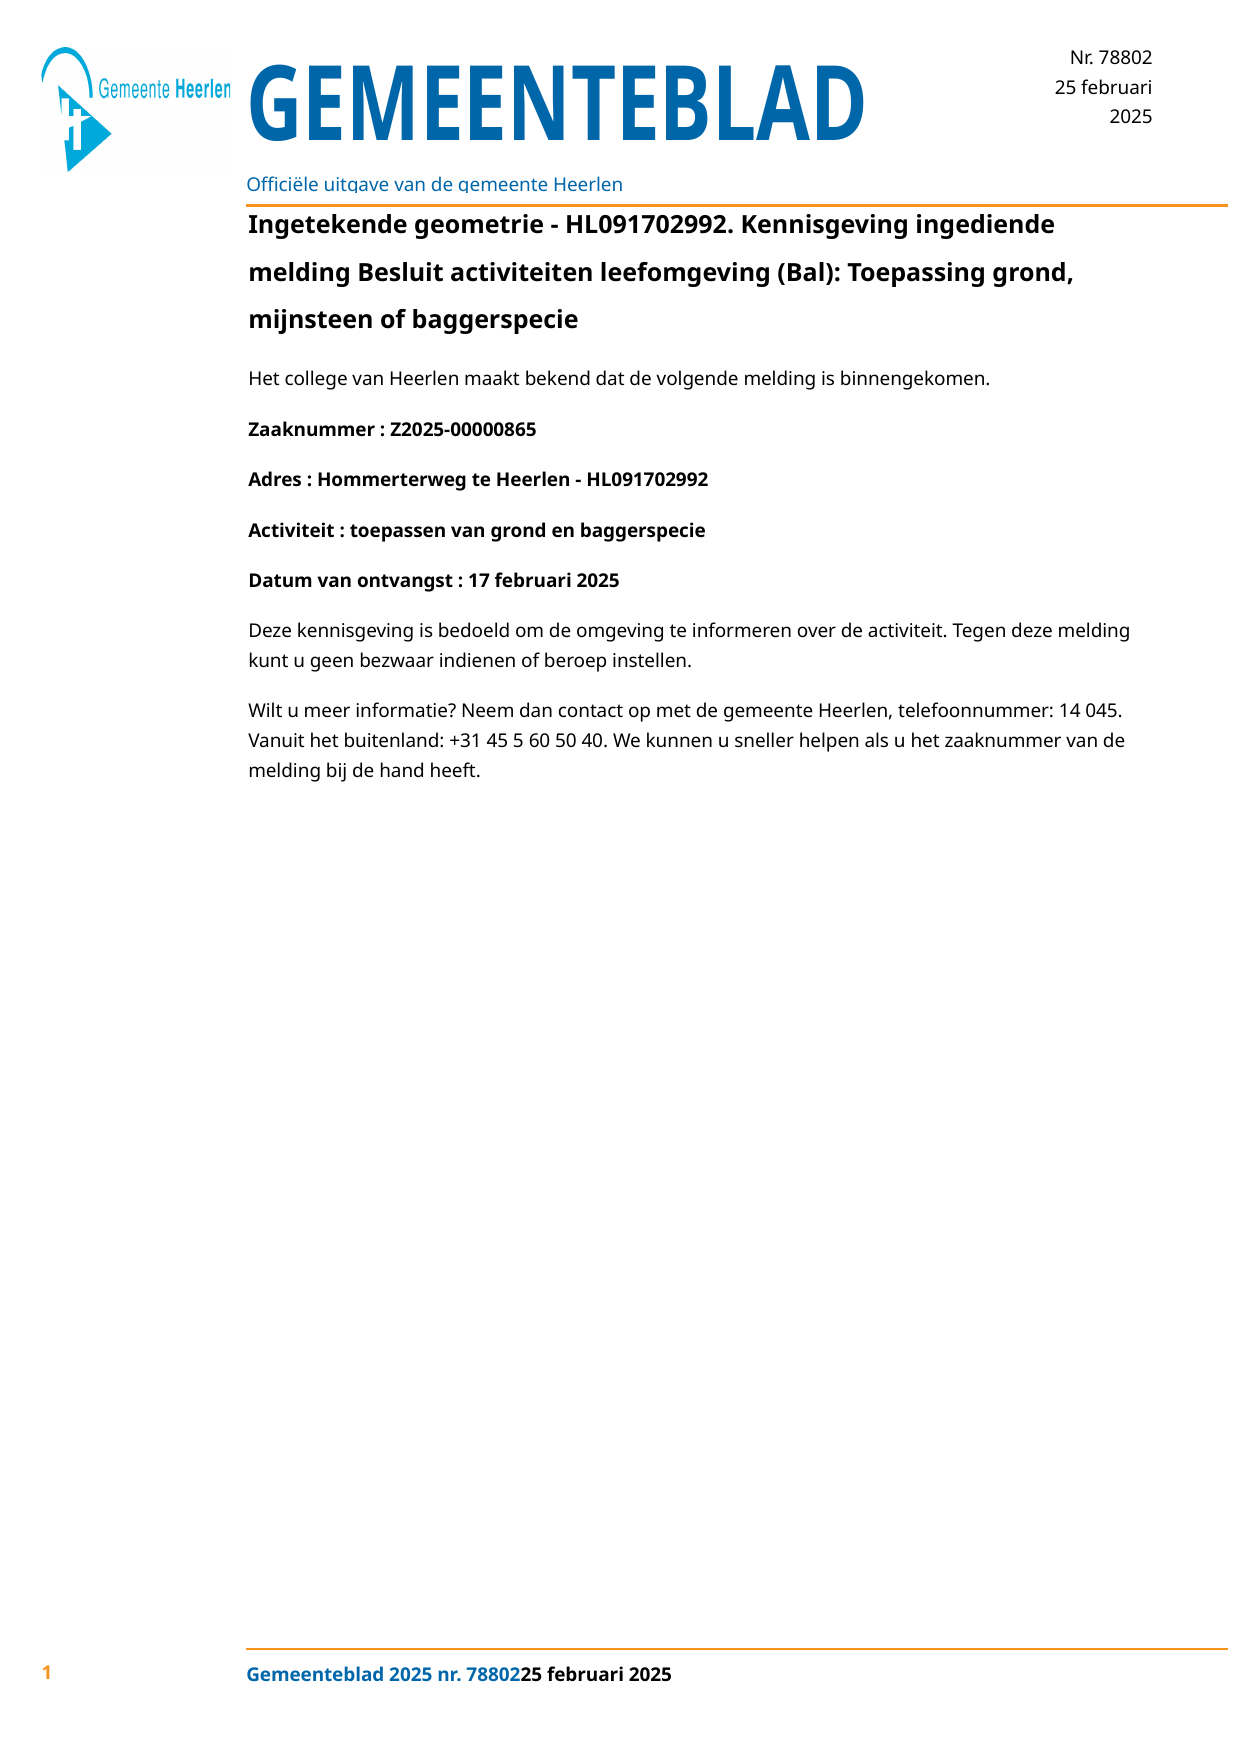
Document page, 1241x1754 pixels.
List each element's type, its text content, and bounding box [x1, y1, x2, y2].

text Zaaknummer : Z2025-00000865 [248, 416, 1152, 442]
picture [41, 47, 59, 70]
text Wilt u meer informatie? Neem dan contact op met de gemeente Heerlen, telefoonnummer: 14 045. Vanuit het buitenland: +31 45 5 60 50 40. We kunnen u sneller helpen als u het zaaknummer van de melding bij de hand heeft. [248, 698, 1152, 782]
text Ingetekende geometrie - HL091702992. Kennisgeving ingediende melding Besluit activiteiten leefomgeving (Bal): Toepassing grond, mijnsteen of baggerspecie [248, 207, 1152, 336]
picture [41, 47, 231, 172]
text Adres : Hommerterweg te Heerlen - HL091702992 [248, 466, 1152, 492]
text Deze kennisgeving is bedoeld om de omgeving te informeren over de activiteit. Tegen deze melding kunt u geen bezwaar indienen of beroep instellen. [248, 618, 1152, 673]
text Datum van ontvangst : 17 februari 2025 [248, 567, 1152, 593]
text Het college van Heerlen maakt bekend dat de volgende melding is binnengekomen. [248, 366, 1152, 391]
text Activiteit : toepassen van grond en baggerspecie [248, 517, 1152, 542]
